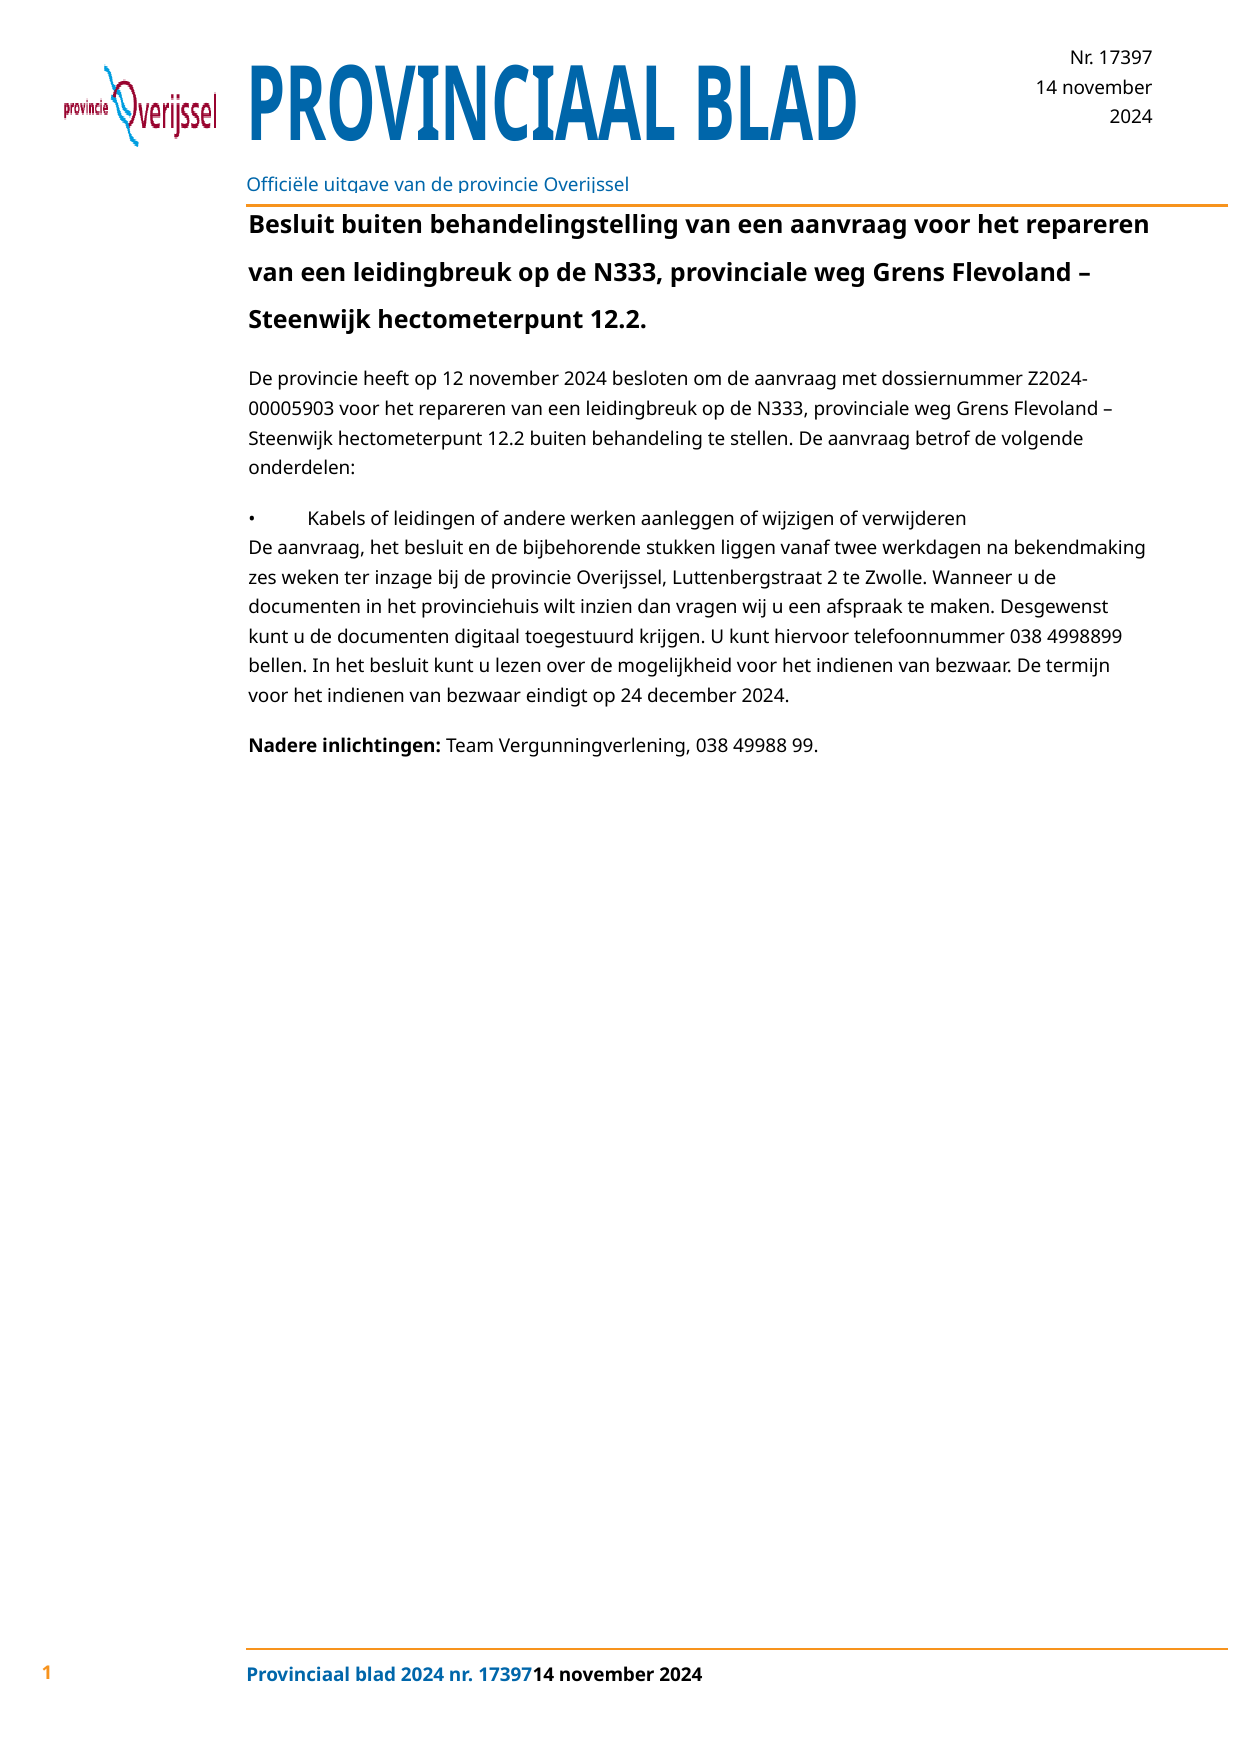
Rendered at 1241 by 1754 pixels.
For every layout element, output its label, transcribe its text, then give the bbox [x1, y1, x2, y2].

list Kabels of leidingen of andere werken aanleggen of wijzigen of verwijderen [248, 505, 1152, 530]
text Nadere inlichtingen: Team Vergunningverlening, 038 49988 99. [248, 733, 1152, 758]
text Besluit buiten behandelingstelling van een aanvraag voor het repareren van een leidingbreuk op de N333, provinciale weg Grens Flevoland – Steenwijk hectometerpunt 12.2. [248, 207, 1152, 336]
text De aanvraag, het besluit en de bijbehorende stukken liggen vanaf twee werkdagen na bekendmaking zes weken ter inzage bij de provincie Overijssel, Luttenbergstraat 2 te Zwolle. Wanneer u de documenten in het provinciehuis wilt inzien dan vragen wij u een afspraak te maken. Desgewenst kunt u de documenten digitaal toegestuurd krijgen. U kunt hiervoor telefoonnummer 038 4998899 bellen. In het besluit kunt u lezen over de mogelijkheid voor het indienen van bezwaar. De termijn voor het indienen van bezwaar eindigt op 24 december 2024. [248, 534, 1152, 708]
text De provincie heeft op 12 november 2024 besloten om de aanvraag met dossiernummer Z2024-00005903 voor het repareren van een leidingbreuk op de N333, provinciale weg Grens Flevoland – Steenwijk hectometerpunt 12.2 buiten behandeling te stellen. De aanvraag betrof de volgende onderdelen: [248, 366, 1152, 480]
picture [41, 47, 231, 172]
